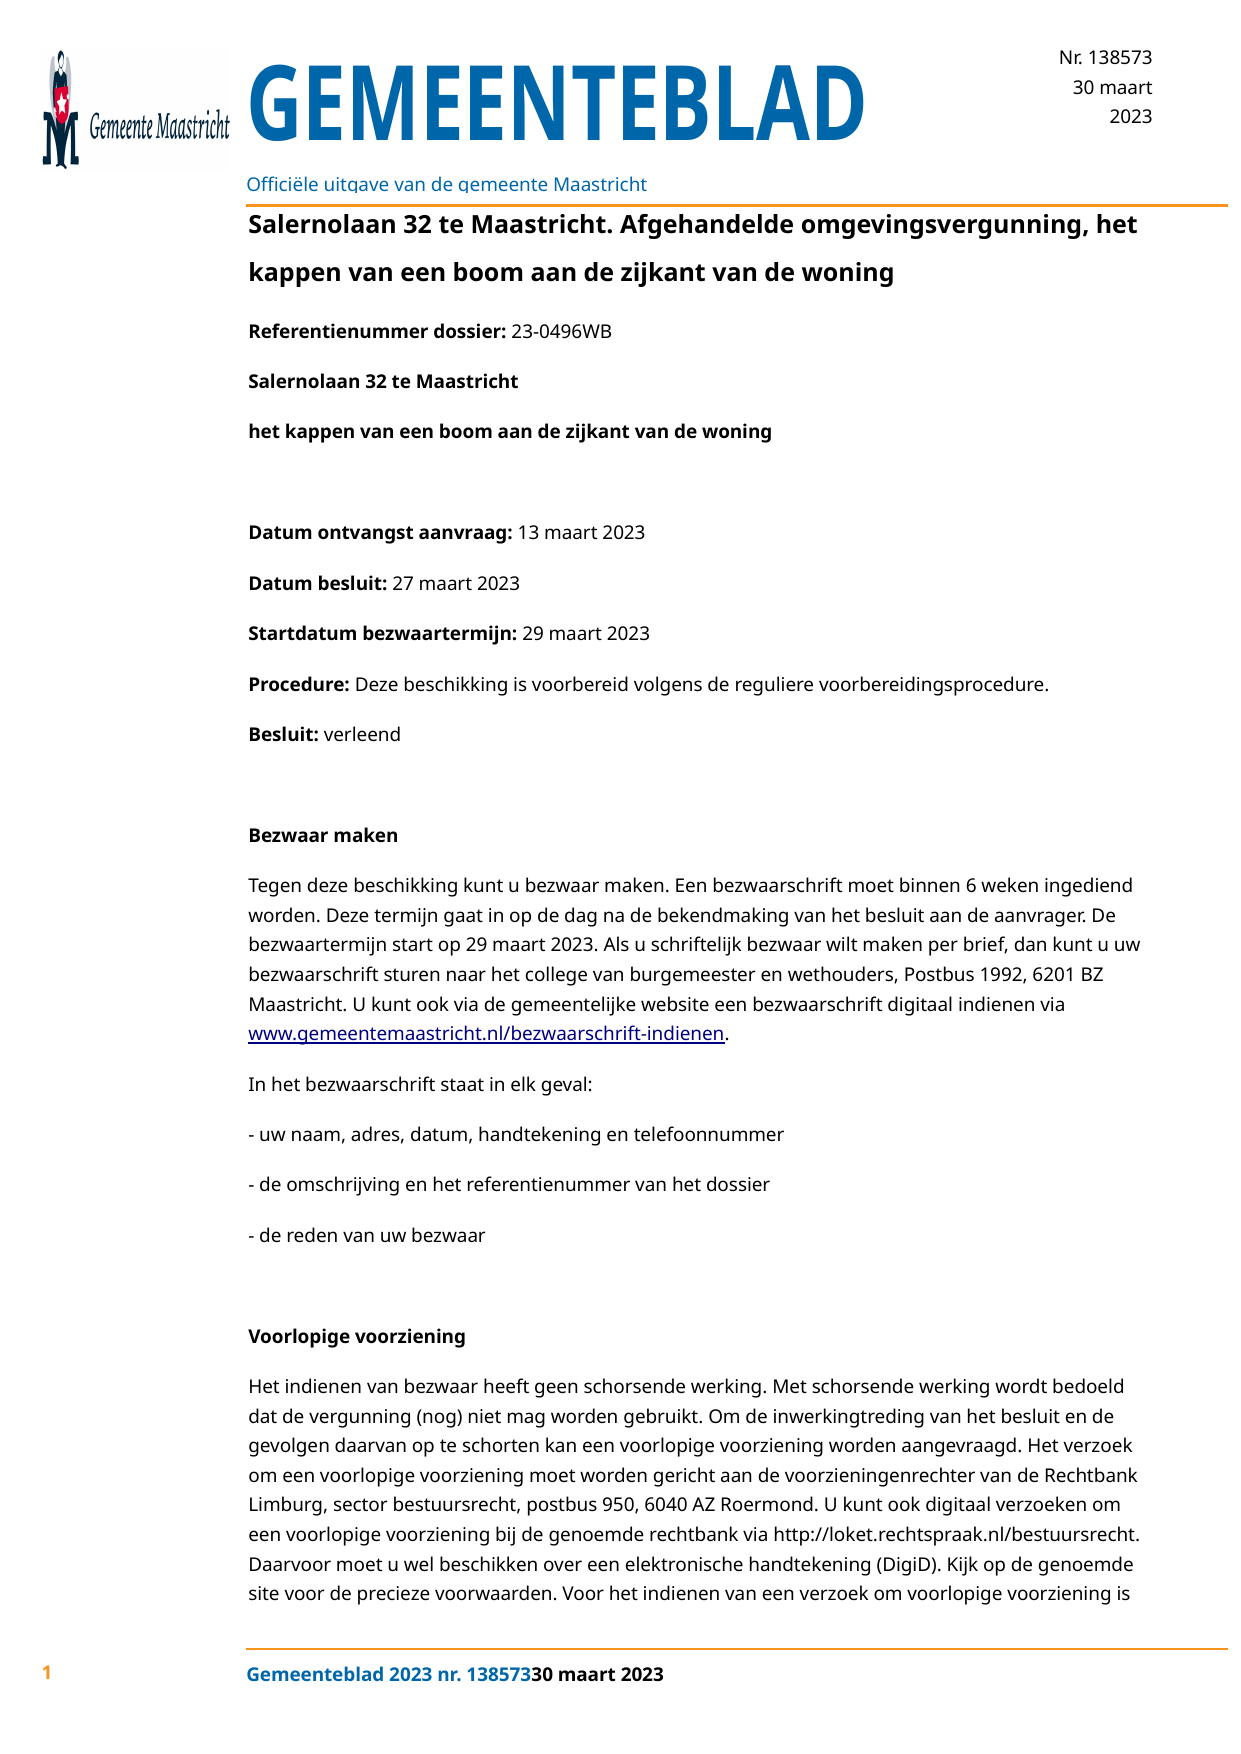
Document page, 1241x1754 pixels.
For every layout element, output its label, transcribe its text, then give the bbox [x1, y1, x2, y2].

text Tegen deze beschikking kunt u bezwaar maken. Een bezwaarschrift moet binnen 6 weken ingediend worden. Deze termijn gaat in op de dag na de bekendmaking van het besluit aan de aanvrager. De bezwaartermijn start op 29 maart 2023. Als u schriftelijk bezwaar wilt maken per brief, dan kunt u uw bezwaarschrift sturen naar het college van burgemeester en wethouders, Postbus 1992, 6201 BZ Maastricht. U kunt ook via de gemeentelijke website een bezwaarschrift digitaal indienen via www.gemeentemaastricht.nl/bezwaarschrift-indienen. [248, 872, 1152, 1046]
text Voorlopige voorziening [248, 1323, 1152, 1349]
text Startdatum bezwaartermijn: 29 maart 2023 [248, 620, 1152, 646]
text In het bezwaarschrift staat in elk geval: [248, 1071, 1152, 1097]
text Het indienen van bezwaar heeft geen schorsende werking. Met schorsende werking wordt bedoeld dat de vergunning (nog) niet mag worden gebruikt. Om de inwerkingtreding van het besluit en de gevolgen daarvan op te schorten kan een voorlopige voorziening worden aangevraagd. Het verzoek om een voorlopige voorziening moet worden gericht aan de voorzieningenrechter van de Rechtbank Limburg, sector bestuursrecht, postbus 950, 6040 AZ Roermond. U kunt ook digitaal verzoeken om een voorlopige voorziening bij de genoemde rechtbank via http://loket.rechtspraak.nl/bestuursrecht. Daarvoor moet u wel beschikken over een elektronische handtekening (DigiD). Kijk op de genoemde site voor de precieze voorwaarden. Voor het indienen van een verzoek om voorlopige voorziening is [248, 1373, 1152, 1606]
text Datum ontvangst aanvraag: 13 maart 2023 [248, 519, 1152, 545]
text Salernolaan 32 te Maastricht [248, 368, 1152, 394]
text Salernolaan 32 te Maastricht. Afgehandelde omgevingsvergunning, het kappen van een boom aan de zijkant van de woning [248, 207, 1152, 288]
text - uw naam, adres, datum, handtekening en telefoonnummer [248, 1121, 1152, 1147]
text het kappen van een boom aan de zijkant van de woning [248, 419, 1152, 444]
text Datum besluit: 27 maart 2023 [248, 570, 1152, 596]
text Besluit: verleend [248, 721, 1152, 747]
text Bezwaar maken [248, 822, 1152, 848]
text - de omschrijving en het referentienummer van het dossier [248, 1172, 1152, 1197]
picture [41, 47, 231, 172]
text Referentienummer dossier: 23-0496WB [248, 318, 1152, 344]
text - de reden van uw bezwaar [248, 1222, 1152, 1248]
text Procedure: Deze beschikking is voorbereid volgens de reguliere voorbereidingsprocedure. [248, 671, 1152, 697]
